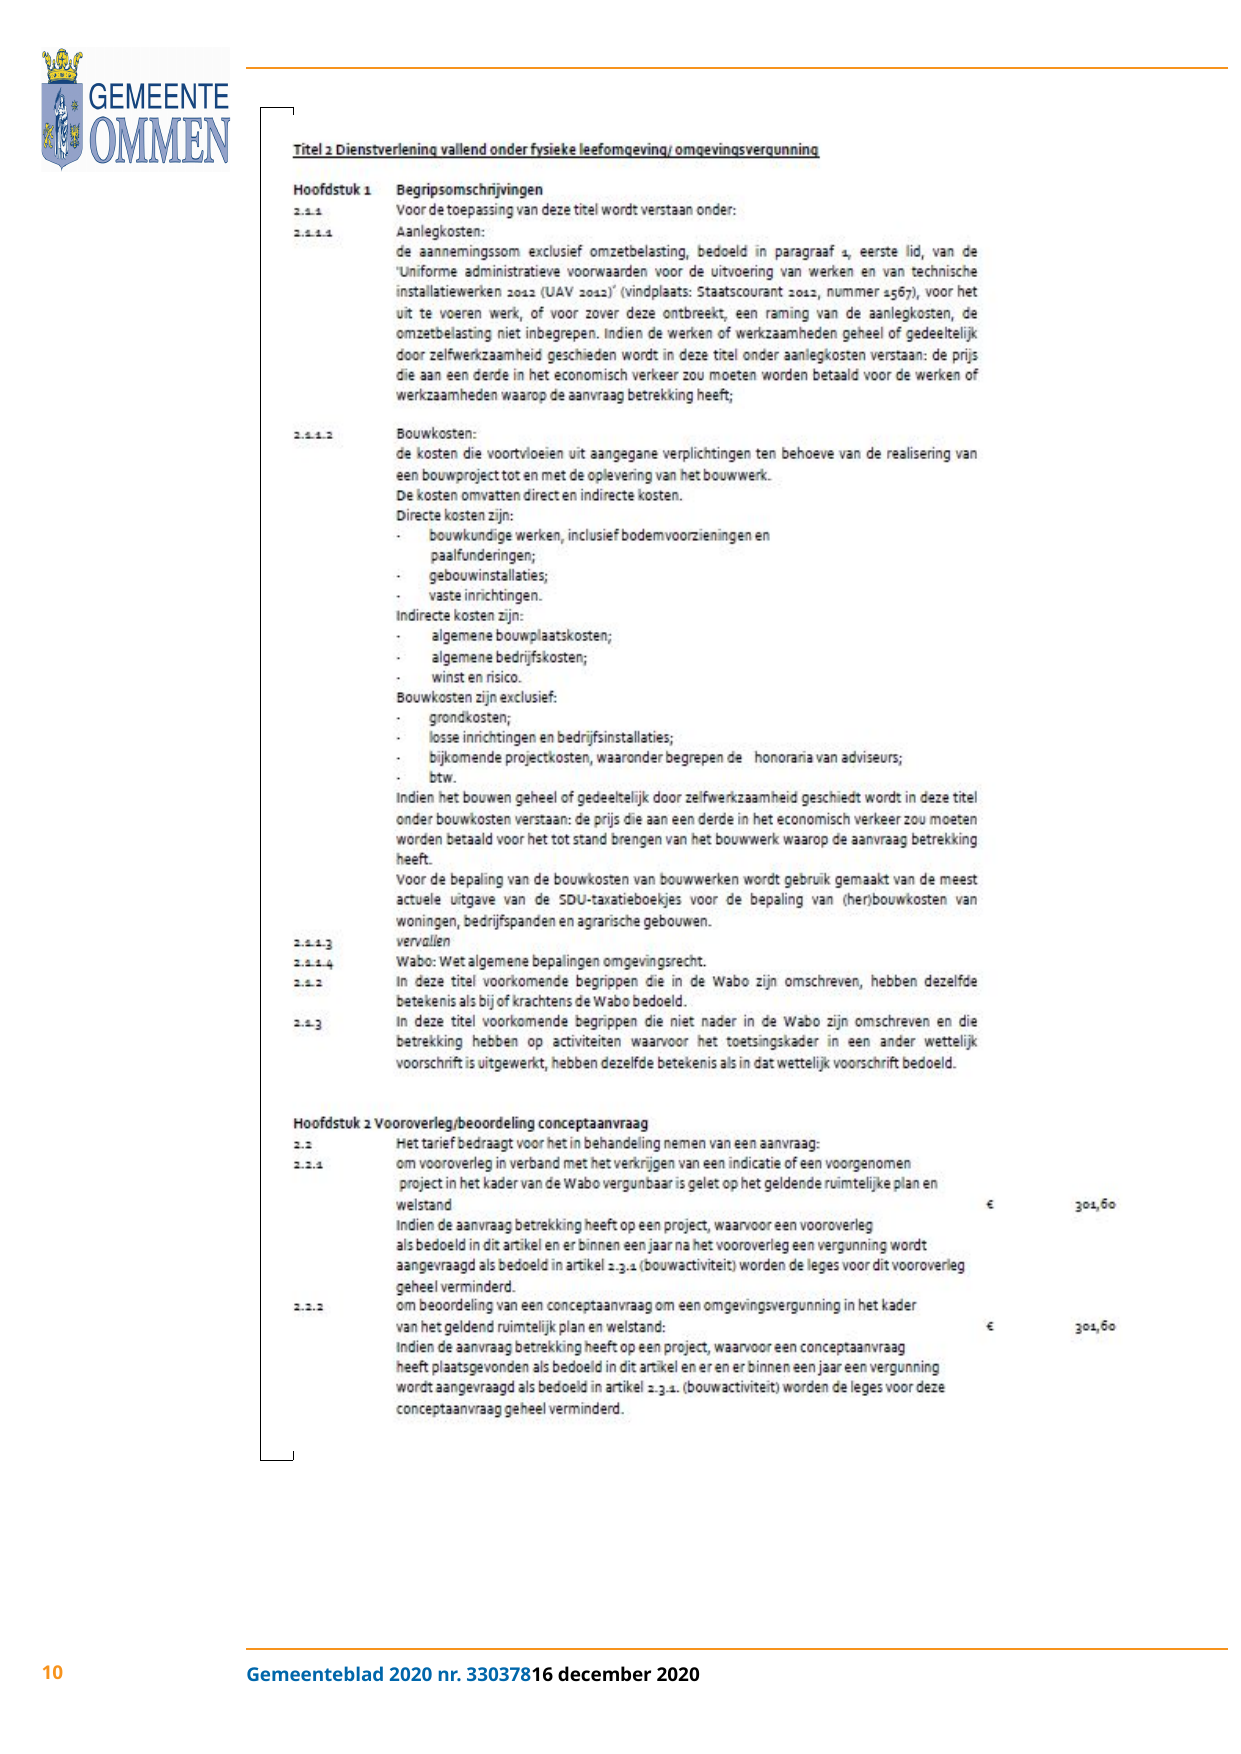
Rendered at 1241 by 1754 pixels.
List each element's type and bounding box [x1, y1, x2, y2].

picture [41, 47, 231, 172]
picture [268, 115, 1173, 1451]
